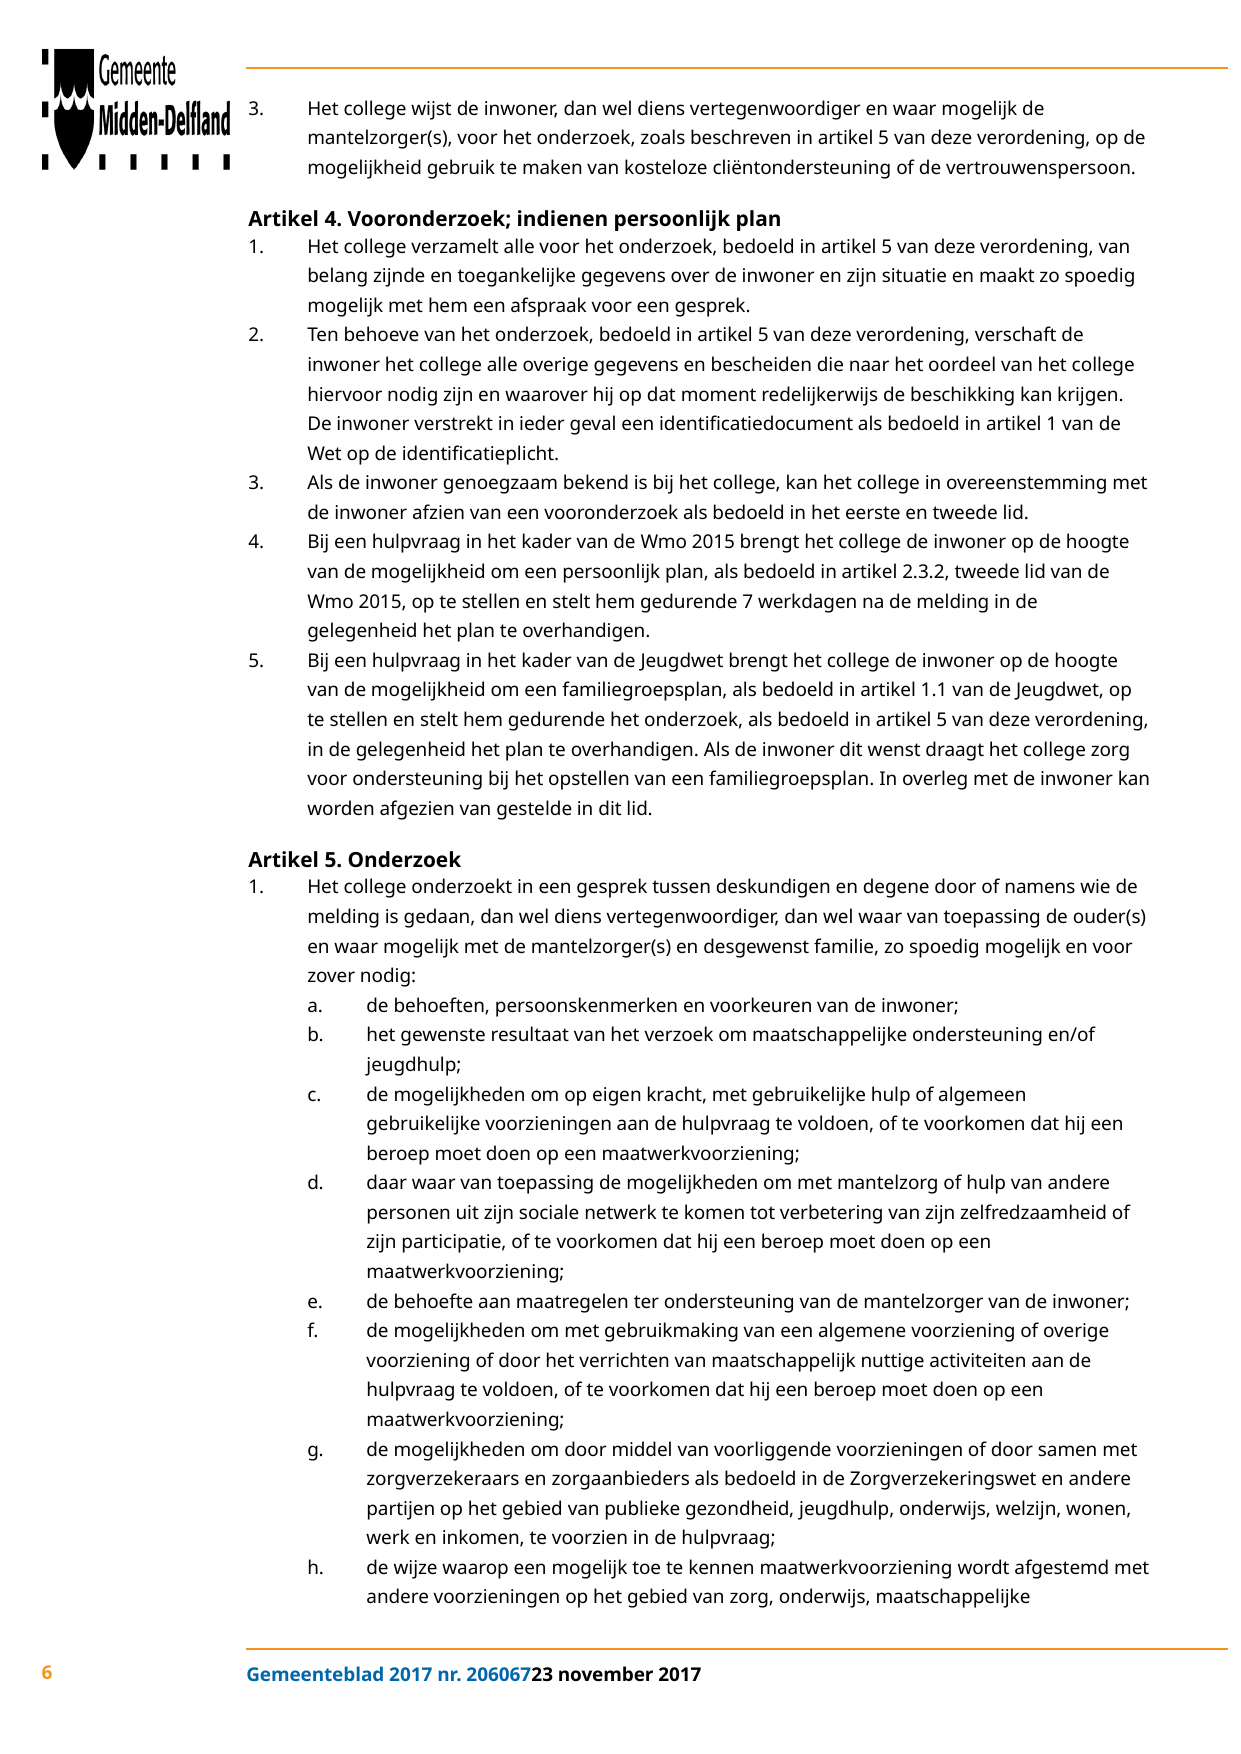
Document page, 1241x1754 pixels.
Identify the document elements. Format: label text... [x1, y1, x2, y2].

list gebruikelijke voorzieningen aan de hulpvraag te voldoen, of te voorkomen dat hij een beroep moet doen op een maatwerkvoorziening; [307, 1110, 1152, 1166]
list de wijze waarop een mogelijk toe te kennen maatwerkvoorziening wordt afgestemd met andere voorzieningen op het gebied van zorg, onderwijs, maatschappelijke [307, 1554, 1152, 1609]
picture [41, 47, 231, 172]
list Ten behoeve van het onderzoek, bedoeld in artikel 5 van deze verordening, verschaft de inwoner het college alle overige gegevens en bescheiden die naar het oordeel van het college hiervoor nodig zijn en waarover hij op dat moment redelijkerwijs de beschikking kan krijgen. De inwoner verstrekt in ieder geval een identificatiedocument als bedoeld in artikel 1 van de Wet op de identificatieplicht. [248, 322, 1152, 466]
list de behoeften, persoonskenmerken en voorkeuren van de inwoner; [307, 992, 1152, 1018]
text Artikel 5. Onderzoek [248, 845, 1152, 874]
list de mogelijkheden om met gebruikmaking van een algemene voorziening of overige voorziening of door het verrichten van maatschappelijk nuttige activiteiten aan de hulpvraag te voldoen, of te voorkomen dat hij een beroep moet doen op een maatwerkvoorziening; [307, 1317, 1152, 1432]
list Het college wijst de inwoner, dan wel diens vertegenwoordiger en waar mogelijk de mantelzorger(s), voor het onderzoek, zoals beschreven in artikel 5 van deze verordening, op de mogelijkheid gebruik te maken van kosteloze cliëntondersteuning of de vertrouwenspersoon. [248, 95, 1152, 180]
text Artikel 4. Vooronderzoek; indienen persoonlijk plan [248, 204, 1152, 233]
list Als de inwoner genoegzaam bekend is bij het college, kan het college in overeenstemming met de inwoner afzien van een vooronderzoek als bedoeld in het eerste en tweede lid. [248, 469, 1152, 525]
list de mogelijkheden om door middel van voorliggende voorzieningen of door samen met zorgverzekeraars en zorgaanbieders als bedoeld in de Zorgverzekeringswet en andere partijen op het gebied van publieke gezondheid, jeugdhulp, onderwijs, welzijn, wonen, werk en inkomen, te voorzien in de hulpvraag; [307, 1436, 1152, 1550]
list Bij een hulpvraag in het kader van de Wmo 2015 brengt het college de inwoner op de hoogte van de mogelijkheid om een persoonlijk plan, als bedoeld in artikel 2.3.2, tweede lid van de Wmo 2015, op te stellen en stelt hem gedurende 7 werkdagen na de melding in de gelegenheid het plan te overhandigen. [248, 529, 1152, 643]
list Het college verzamelt alle voor het onderzoek, bedoeld in artikel 5 van deze verordening, van belang zijnde en toegankelijke gegevens over de inwoner en zijn situatie en maakt zo spoedig mogelijk met hem een afspraak voor een gesprek. [248, 233, 1152, 318]
list de mogelijkheden om op eigen kracht, met gebruikelijke hulp of algemeen [307, 1081, 1152, 1107]
list Bij een hulpvraag in het kader van de Jeugdwet brengt het college de inwoner op de hoogte van de mogelijkheid om een familiegroepsplan, als bedoeld in artikel 1.1 van de Jeugdwet, op te stellen en stelt hem gedurende het onderzoek, als bedoeld in artikel 5 van deze verordening, in de gelegenheid het plan te overhandigen. Als de inwoner dit wenst draagt het college zorg voor ondersteuning bij het opstellen van een familiegroepsplan. In overleg met de inwoner kan worden afgezien van gestelde in dit lid. [248, 647, 1152, 821]
list het gewenste resultaat van het verzoek om maatschappelijke ondersteuning en/of jeugdhulp; [307, 1022, 1152, 1077]
list Het college onderzoekt in een gesprek tussen deskundigen en degene door of namens wie de melding is gedaan, dan wel diens vertegenwoordiger, dan wel waar van toepassing de ouder(s) en waar mogelijk met de mantelzorger(s) en desgewenst familie, zo spoedig mogelijk en voor zover nodig: [248, 874, 1152, 988]
list de behoefte aan maatregelen ter ondersteuning van de mantelzorger van de inwoner; [307, 1288, 1152, 1314]
list daar waar van toepassing de mogelijkheden om met mantelzorg of hulp van andere personen uit zijn sociale netwerk te komen tot verbetering van zijn zelfredzaamheid of zijn participatie, of te voorkomen dat hij een beroep moet doen op een maatwerkvoorziening; [307, 1169, 1152, 1284]
